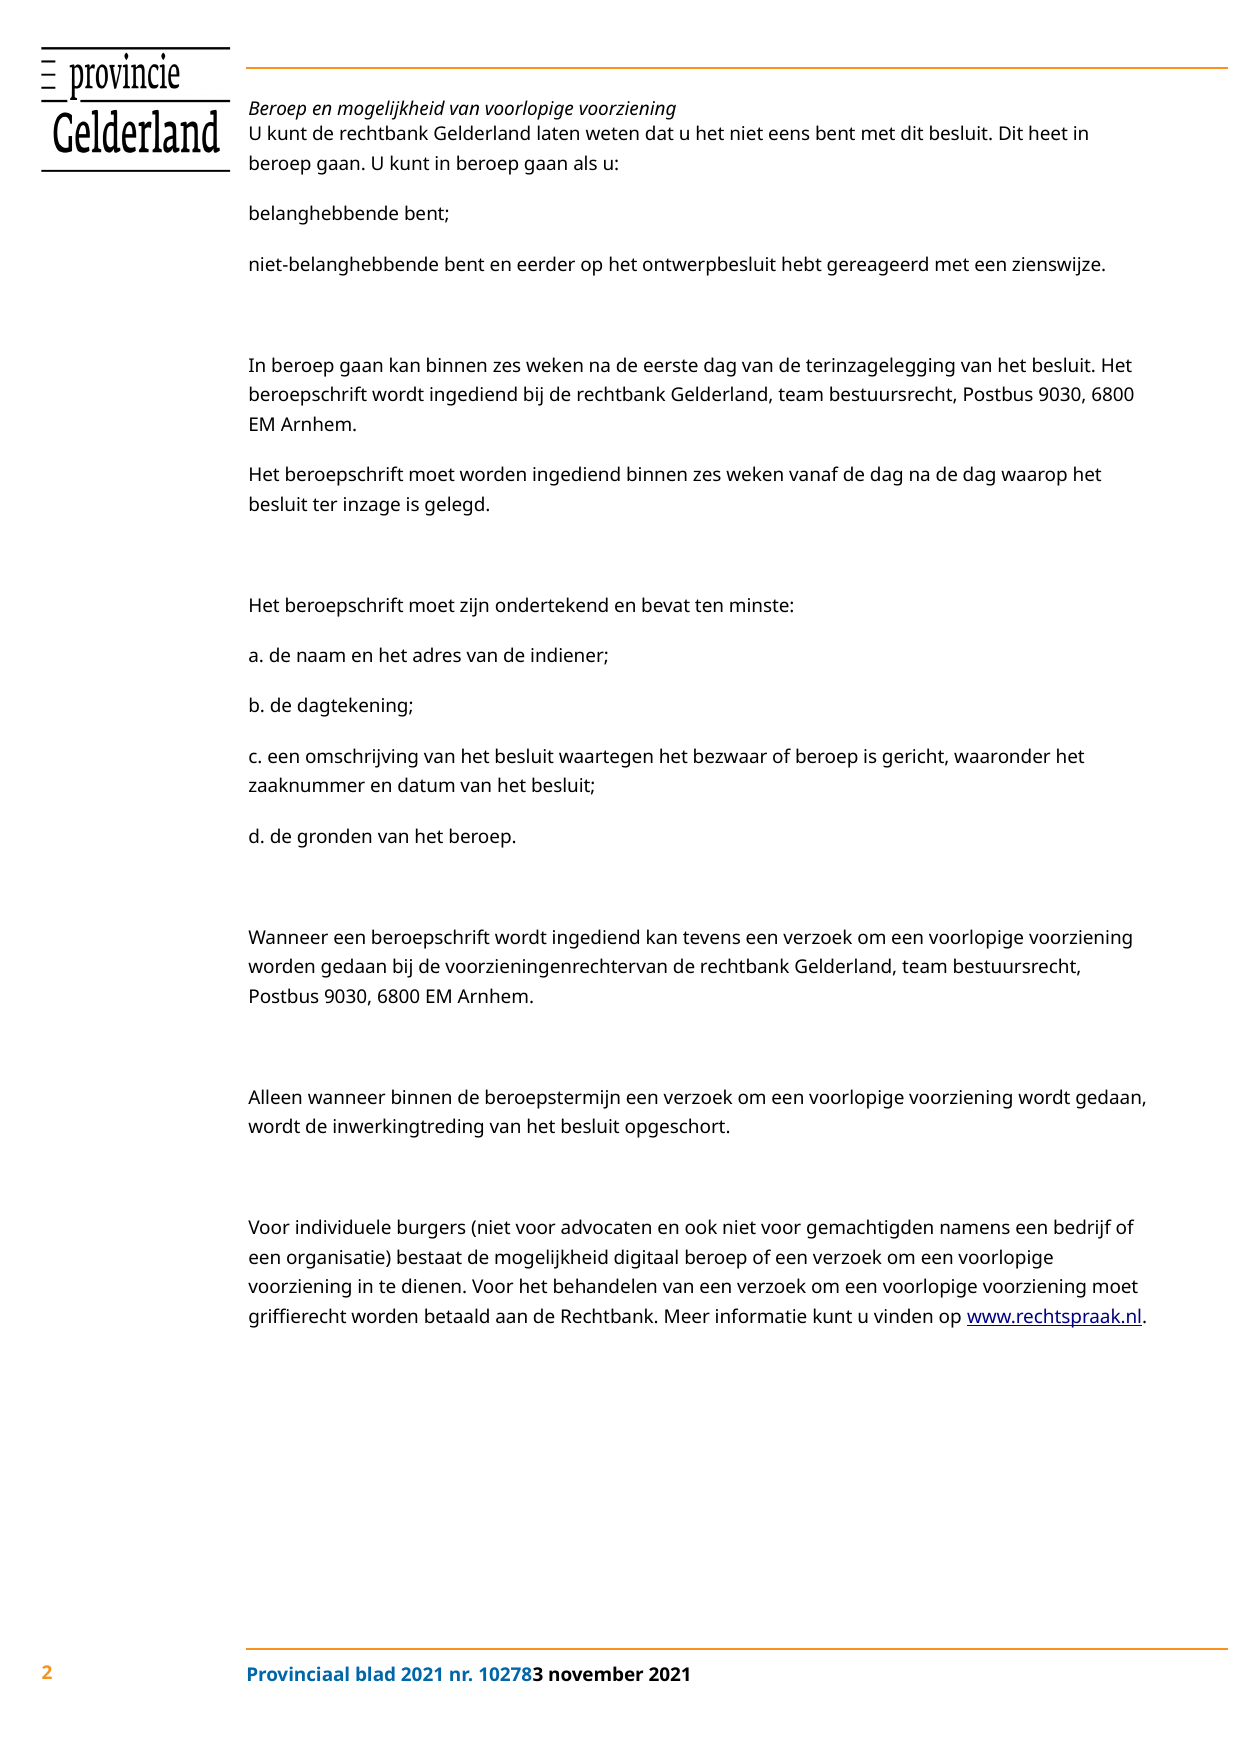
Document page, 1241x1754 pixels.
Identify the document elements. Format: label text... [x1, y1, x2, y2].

text d. de gronden van het beroep. [248, 823, 1152, 849]
text Alleen wanneer binnen de beroepstermijn een verzoek om een voorlopige voorziening wordt gedaan, wordt de inwerkingtreding van het besluit opgeschort. [248, 1084, 1152, 1139]
text niet-belanghebbende bent en eerder op het ontwerpbesluit hebt gereageerd met een zienswijze. [248, 251, 1152, 277]
text c. een omschrijving van het besluit waartegen het bezwaar of beroep is gericht, waaronder het zaaknummer en datum van het besluit; [248, 743, 1152, 798]
text Wanneer een beroepschrift wordt ingediend kan tevens een verzoek om een voorlopige voorziening worden gedaan bij de voorzieningenrechtervan de rechtbank Gelderland, team bestuursrecht, Postbus 9030, 6800 EM Arnhem. [248, 924, 1152, 1009]
text Het beroepschrift moet zijn ondertekend en bevat ten minste: [248, 592, 1152, 617]
text U kunt de rechtbank Gelderland laten weten dat u het niet eens bent met dit besluit. Dit heet in beroep gaan. U kunt in beroep gaan als u: [248, 121, 1152, 176]
text belanghebbende bent; [248, 201, 1152, 226]
text In beroep gaan kan binnen zes weken na de eerste dag van de terinzagelegging van het besluit. Het beroepschrift wordt ingediend bij de rechtbank Gelderland, team bestuursrecht, Postbus 9030, 6800 EM Arnhem. [248, 352, 1152, 437]
text Het beroepschrift moet worden ingediend binnen zes weken vanaf de dag na de dag waarop het besluit ter inzage is gelegd. [248, 461, 1152, 517]
picture [41, 47, 231, 172]
text b. de dagtekening; [248, 693, 1152, 718]
text Beroep en mogelijkheid van voorlopige voorziening [248, 95, 1152, 121]
text a. de naam en het adres van de indiener; [248, 642, 1152, 668]
text Voor individuele burgers (niet voor advocaten en ook niet voor gemachtigden namens een bedrijf of een organisatie) bestaat de mogelijkheid digitaal beroep of een verzoek om een voorlopige voorziening in te dienen. Voor het behandelen van een verzoek om een voorlopige voorziening moet griffierecht worden betaald aan de Rechtbank. Meer informatie kunt u vinden op www.rechtspraak.nl. [248, 1214, 1152, 1329]
